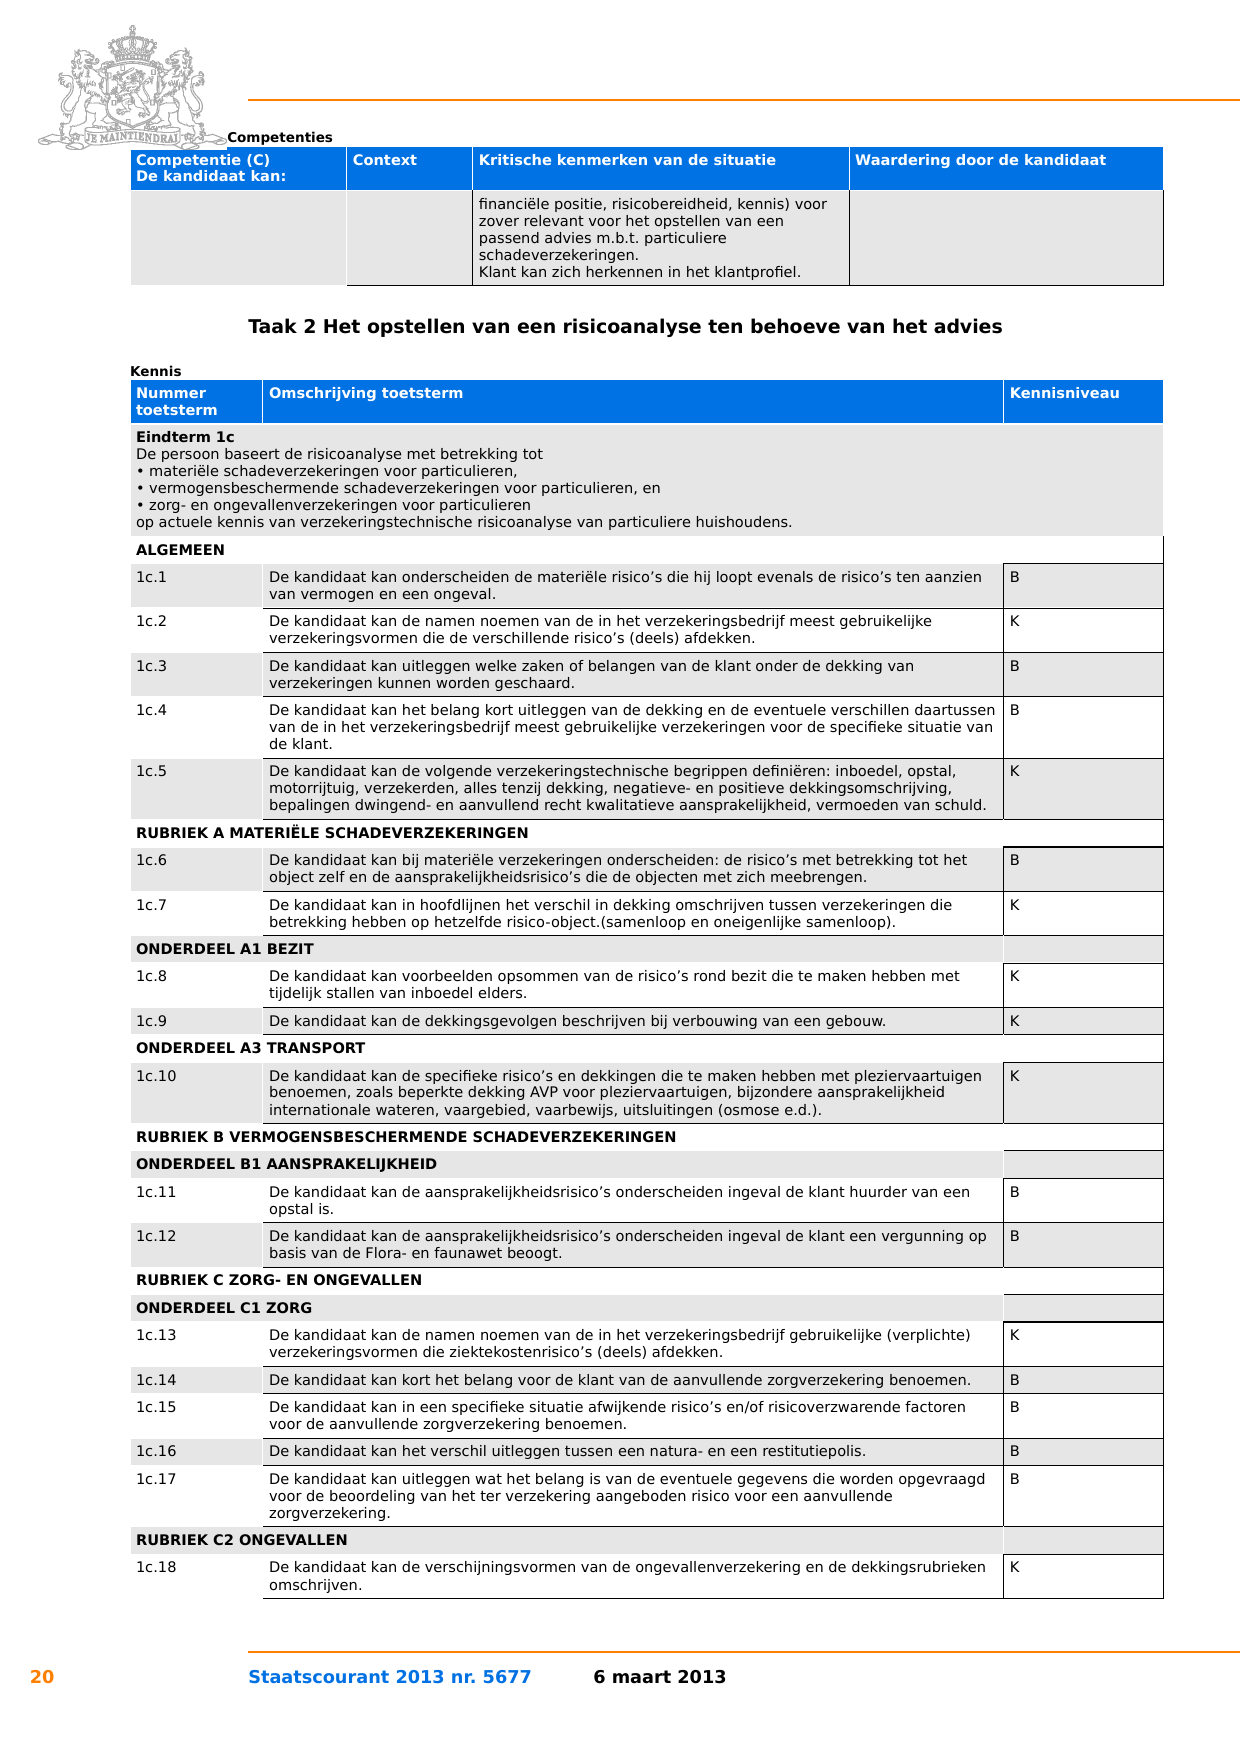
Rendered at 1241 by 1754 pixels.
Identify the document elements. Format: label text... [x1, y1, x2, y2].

table_cell K [1004, 1063, 1163, 1123]
table_cell De kandidaat kan voorbeelden opsommen van de risico’s rond bezit die te maken hebben met tijdelijk stallen van inboedel elders. [263, 964, 1003, 1007]
table_cell ONDERDEEL A3 TRANSPORT [131, 1035, 1003, 1062]
table_cell De kandidaat kan onderscheiden de materiële risico’s die hij loopt evenals de risico’s ten aanzien van vermogen en een ongeval. [263, 564, 1003, 607]
table_cell 1c.12 [131, 1223, 262, 1267]
table_cell RUBRIEK C2 ONGEVALLEN [131, 1527, 1003, 1554]
table_cell financiële positie, risicobereidheid, kennis) voor zover relevant voor het opstellen van een passend advies m.b.t. particuliere schadeverzekeringen. Klant kan zich herkennen in het klantprofiel. [473, 191, 849, 285]
table_cell 1c.2 [131, 609, 262, 652]
table_cell B [1004, 1179, 1163, 1222]
table_cell [1004, 1035, 1163, 1062]
table_cell 1c.8 [131, 964, 262, 1007]
table_cell 1c.10 [131, 1063, 262, 1123]
table_cell K [1004, 609, 1163, 652]
table_cell Kennisniveau [1004, 380, 1163, 423]
table_cell 1c.4 [131, 697, 262, 758]
picture [38, 25, 227, 150]
table_cell B [1004, 1394, 1163, 1437]
table_cell B [1004, 653, 1163, 696]
table_cell De kandidaat kan de namen noemen van de in het verzekeringsbedrijf meest gebruikelijke verzekeringsvormen die de verschillende risico’s (deels) afdekken. [263, 609, 1003, 652]
table_cell B [1004, 1367, 1163, 1393]
table_cell De kandidaat kan de aansprakelijkheidsrisico’s onderscheiden ingeval de klant huurder van een opstal is. [263, 1179, 1003, 1222]
table_cell [1004, 936, 1163, 962]
table_cell 1c.7 [131, 892, 262, 935]
table_cell [1004, 1295, 1163, 1321]
table_cell De kandidaat kan bij materiële verzekeringen onderscheiden: de risico’s met betrekking tot het object zelf en de aansprakelijkheidsrisico’s die de objecten met zich meebrengen. [263, 848, 1003, 891]
table_cell K [1004, 892, 1163, 935]
table_cell De kandidaat kan de namen noemen van de in het verzekeringsbedrijf gebruikelijke (verplichte) verzekeringsvormen die ziektekostenrisico’s (deels) afdekken. [263, 1323, 1003, 1366]
table_cell De kandidaat kan het verschil uitleggen tussen een natura- en een restitutiepolis. [263, 1439, 1003, 1465]
table_cell [1004, 820, 1163, 846]
table_cell B [1004, 697, 1163, 758]
table_cell 1c.17 [131, 1466, 262, 1526]
table_cell ONDERDEEL A1 BEZIT [131, 936, 1003, 962]
table_cell K [1004, 1555, 1163, 1598]
table_cell RUBRIEK A MATERIËLE SCHADEVERZEKERINGEN [131, 820, 1003, 846]
table_cell De kandidaat kan in hoofdlijnen het verschil in dekking omschrijven tussen verzekeringen die betrekking hebben op hetzelfde risico-object.(samenloop en oneigenlijke samenloop). [263, 892, 1003, 935]
table_cell K [1004, 759, 1163, 819]
table_cell B [1004, 1439, 1163, 1465]
table_cell De kandidaat kan kort het belang voor de klant van de aanvullende zorgverzekering benoemen. [263, 1367, 1003, 1393]
table_cell De kandidaat kan de verschijningsvormen van de ongevallenverzekering en de dekkingsrubrieken omschrijven. [263, 1555, 1003, 1598]
table_cell Omschrijving toetsterm [263, 380, 1003, 423]
table_cell B [1004, 1466, 1163, 1526]
table_cell ONDERDEEL C1 ZORG [131, 1295, 1003, 1321]
table_cell K [1004, 964, 1163, 1007]
table_cell [1004, 1124, 1163, 1150]
table_cell 1c.11 [131, 1179, 262, 1222]
table_cell ALGEMEEN [131, 537, 1003, 563]
table_cell Context [347, 147, 472, 190]
table_cell Waardering door de kandidaat [850, 147, 1163, 190]
table_cell Eindterm 1c De persoon baseert de risicoanalyse met betrekking tot • materiële schadeverzekeringen voor particulieren, • vermogensbeschermende schadeverzekeringen voor particulieren, en • zorg- en ongevallenverzekeringen voor particulieren op actuele kennis van verzekeringstechnische risicoanalyse van particuliere huishoudens. [131, 425, 1163, 536]
table_cell De kandidaat kan uitleggen welke zaken of belangen van de klant onder de dekking van verzekeringen kunnen worden geschaard. [263, 653, 1003, 696]
table_cell ONDERDEEL B1 AANSPRAKELIJKHEID [131, 1151, 1003, 1178]
table_cell [131, 191, 346, 285]
table_cell B [1004, 564, 1163, 607]
table_cell De kandidaat kan de dekkingsgevolgen beschrijven bij verbouwing van een gebouw. [263, 1008, 1003, 1034]
subtitle Taak 2 Het opstellen van een risicoanalyse ten behoeve van het advies [248, 316, 1163, 338]
table_cell 1c.16 [131, 1439, 262, 1465]
table_cell Competentie (C) De kandidaat kan: [131, 147, 346, 190]
table_cell RUBRIEK B VERMOGENSBESCHERMENDE SCHADEVERZEKERINGEN [131, 1124, 1003, 1150]
table_cell 1c.15 [131, 1394, 262, 1437]
table_cell Nummer toetsterm [131, 380, 262, 423]
table_cell 1c.9 [131, 1008, 262, 1034]
table_cell De kandidaat kan in een specifieke situatie afwijkende risico’s en/of risicoverzwarende factoren voor de aanvullende zorgverzekering benoemen. [263, 1394, 1003, 1437]
table_cell K [1004, 1008, 1163, 1034]
table_cell B [1004, 1223, 1163, 1267]
table_header Competenties [227, 130, 1163, 146]
table_cell [1004, 1268, 1163, 1294]
table_cell De kandidaat kan de specifieke risico’s en dekkingen die te maken hebben met pleziervaartuigen benoemen, zoals beperkte dekking AVP voor pleziervaartuigen, bijzondere aansprakelijkheid internationale wateren, vaargebied, vaarbewijs, uitsluitingen (osmose e.d.). [263, 1063, 1003, 1123]
table_cell [850, 191, 1163, 285]
table_cell 1c.1 [131, 564, 262, 607]
table_cell [1004, 1151, 1163, 1178]
table_cell B [1004, 848, 1163, 891]
table_cell 1c.18 [131, 1555, 262, 1598]
table_cell De kandidaat kan de aansprakelijkheidsrisico’s onderscheiden ingeval de klant een vergunning op basis van de Flora- en faunawet beoogt. [263, 1223, 1003, 1267]
table_cell [1004, 537, 1163, 563]
table_cell 1c.6 [131, 848, 262, 891]
table_cell 1c.5 [131, 759, 262, 819]
table_cell [1004, 1527, 1163, 1554]
table_cell RUBRIEK C ZORG- EN ONGEVALLEN [131, 1268, 1003, 1294]
table_cell K [1004, 1323, 1163, 1366]
table_cell Kritische kenmerken van de situatie [473, 147, 849, 190]
table_cell 1c.14 [131, 1367, 262, 1393]
table_cell 1c.13 [131, 1323, 262, 1366]
table_header Kennis [130, 363, 1163, 379]
table_cell [347, 191, 472, 285]
table_cell De kandidaat kan uitleggen wat het belang is van de eventuele gegevens die worden opgevraagd voor de beoordeling van het ter verzekering aangeboden risico voor een aanvullende zorgverzekering. [263, 1466, 1003, 1526]
table_cell 1c.3 [131, 653, 262, 696]
table_cell De kandidaat kan de volgende verzekeringstechnische begrippen definiëren: inboedel, opstal, motorrijtuig, verzekerden, alles tenzij dekking, negatieve- en positieve dekkingsomschrijving, bepalingen dwingend- en aanvullend recht kwalitatieve aansprakelijkheid, vermoeden van schuld. [263, 759, 1003, 819]
table_cell De kandidaat kan het belang kort uitleggen van de dekking en de eventuele verschillen daartussen van de in het verzekeringsbedrijf meest gebruikelijke verzekeringen voor de specifieke situatie van de klant. [263, 697, 1003, 758]
